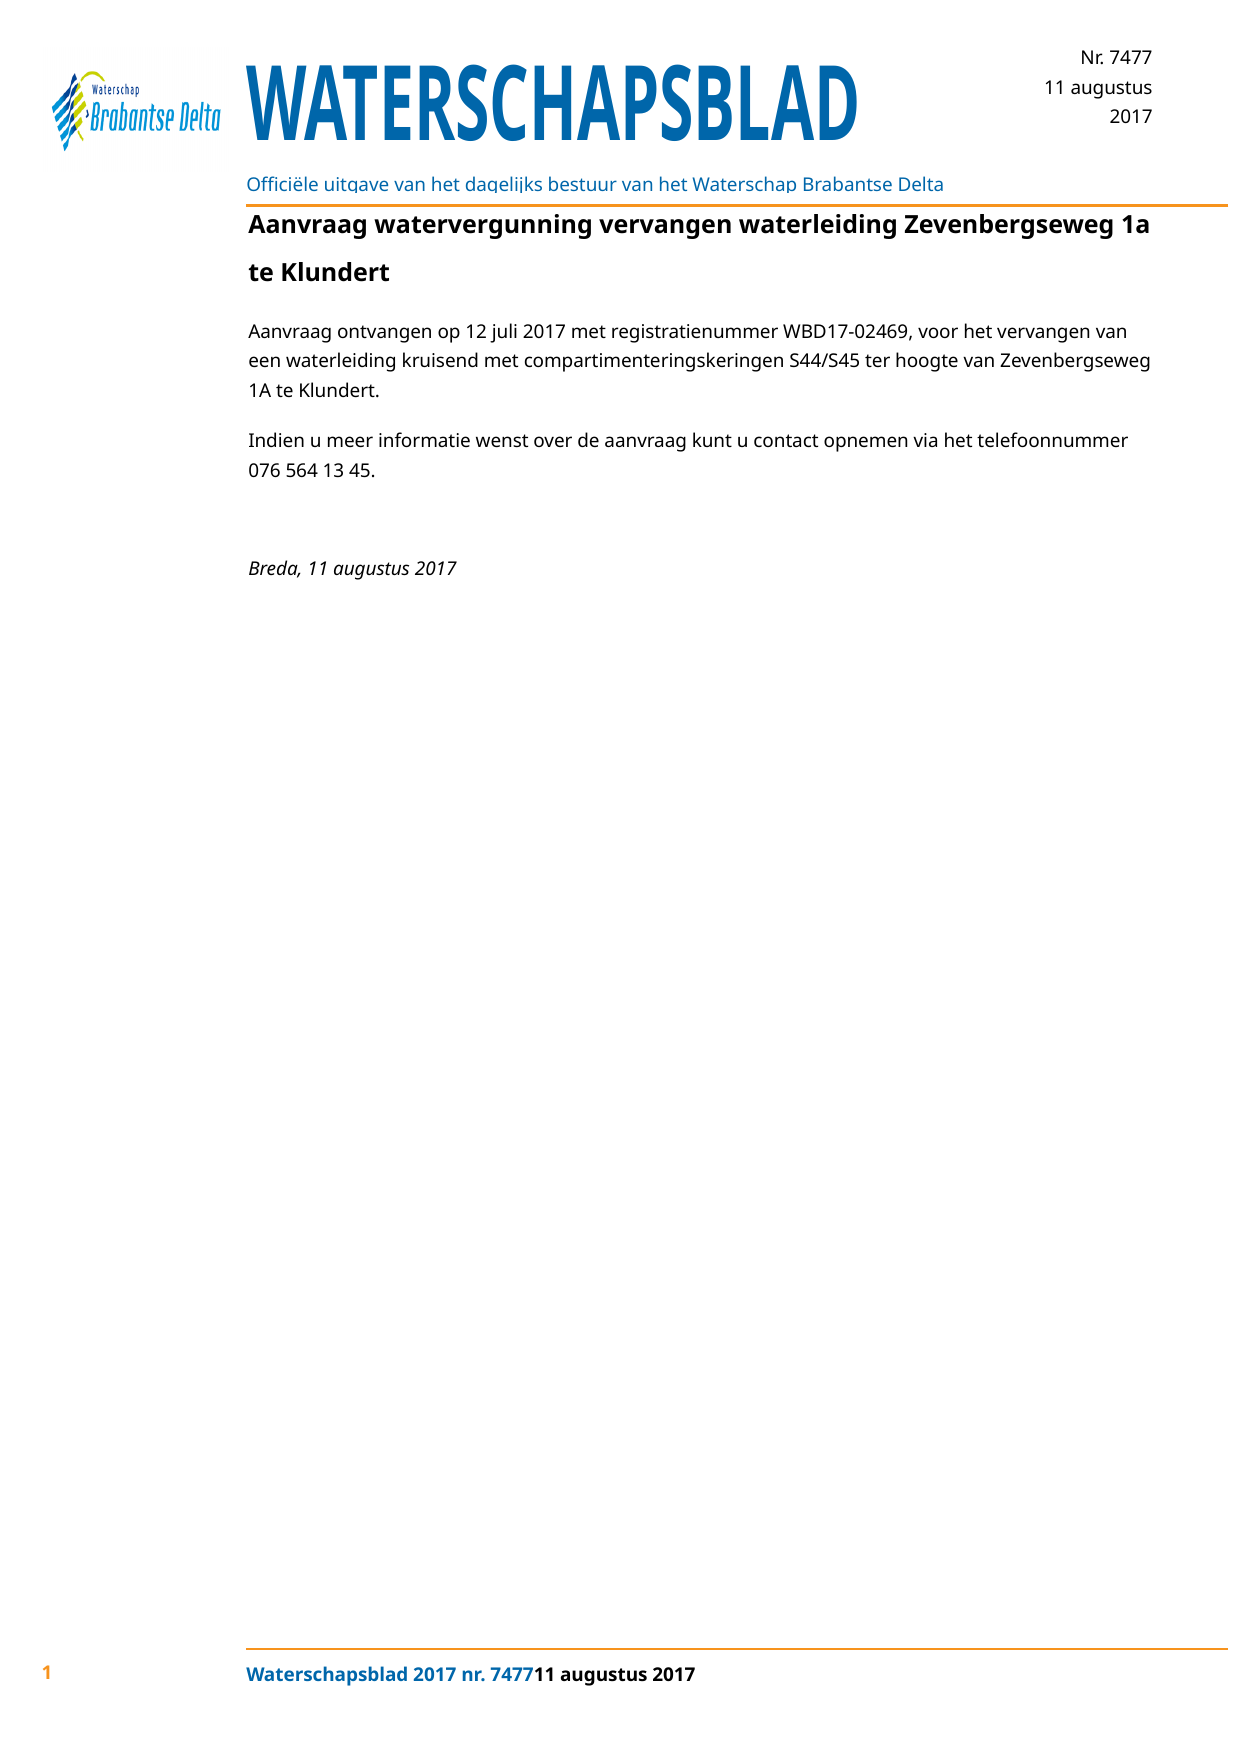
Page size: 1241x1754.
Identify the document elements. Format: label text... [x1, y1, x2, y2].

text Breda, 11 augustus 2017 [248, 555, 1152, 581]
text Aanvraag ontvangen op 12 juli 2017 met registratienummer WBD17-02469, voor het vervangen van een waterleiding kruisend met compartimenteringskeringen S44/S45 ter hoogte van Zevenbergseweg 1A te Klundert. [248, 318, 1152, 403]
text Indien u meer informatie wenst over de aanvraag kunt u contact opnemen via het telefoonnummer 076 564 13 45. [248, 427, 1152, 483]
picture [41, 47, 231, 172]
text Aanvraag watervergunning vervangen waterleiding Zevenbergseweg 1a te Klundert [248, 207, 1152, 288]
